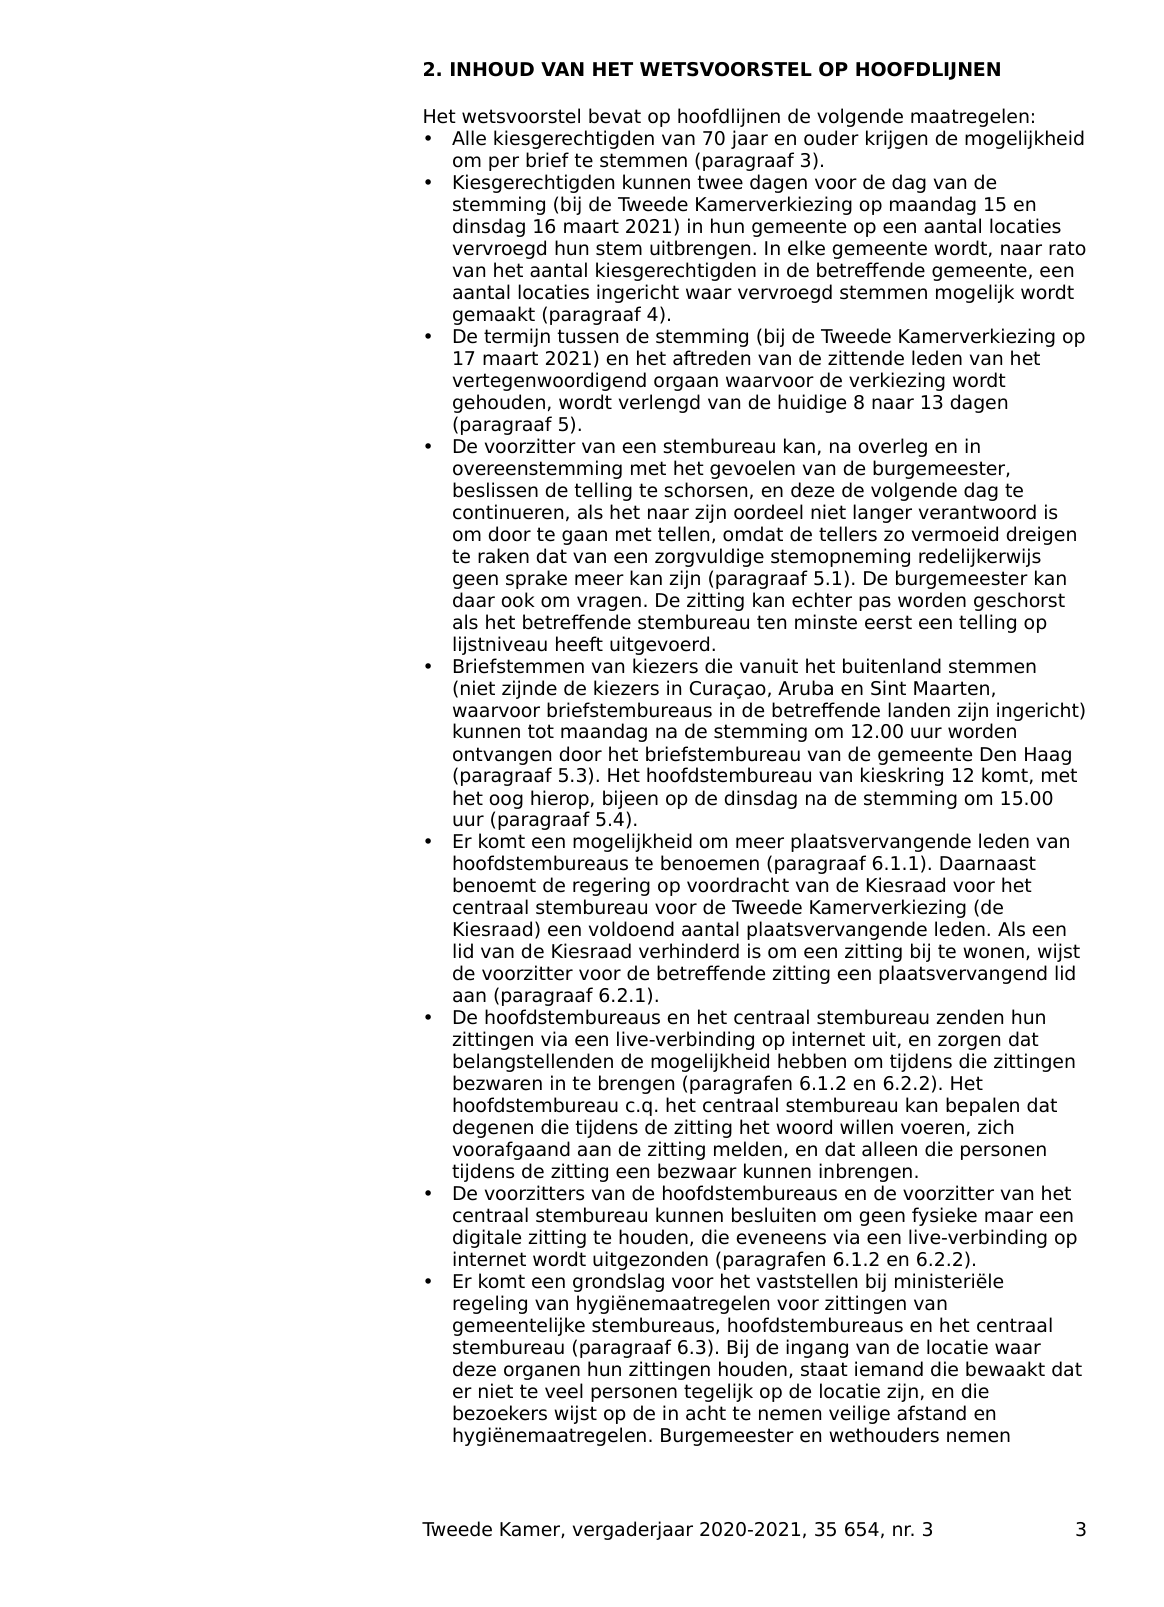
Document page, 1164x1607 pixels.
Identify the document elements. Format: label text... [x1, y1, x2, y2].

text • De hoofdstembureaus en het centraal stembureau zenden hun zittingen via een live-verbinding op internet uit, en zorgen dat belangstellenden de mogelijkheid hebben om tijdens die zittingen bezwaren in te brengen (paragrafen 6.1.2 en 6.2.2). Het hoofdstembureau c.q. het centraal stembureau kan bepalen dat degenen die tijdens de zitting het woord willen voeren, zich voorafgaand aan de zitting melden, en dat alleen die personen tijdens de zitting een bezwaar kunnen inbrengen. [422, 1007, 1087, 1183]
text • Er komt een mogelijkheid om meer plaatsvervangende leden van hoofdstembureaus te benoemen (paragraaf 6.1.1). Daarnaast benoemt de regering op voordracht van de Kiesraad voor het centraal stembureau voor de Tweede Kamerverkiezing (de Kiesraad) een voldoend aantal plaatsvervangende leden. Als een lid van de Kiesraad verhinderd is om een zitting bij te wonen, wijst de voorzitter voor de betreffende zitting een plaatsvervangend lid aan (paragraaf 6.2.1). [422, 831, 1087, 1007]
text • Alle kiesgerechtigden van 70 jaar en ouder krijgen de mogelijkheid om per brief te stemmen (paragraaf 3). [422, 128, 1087, 172]
subtitle 2. INHOUD VAN HET WETSVOORSTEL OP HOOFDLIJNEN [422, 59, 1087, 81]
text • Er komt een grondslag voor het vaststellen bij ministeriële regeling van hygiënemaatregelen voor zittingen van gemeentelijke stembureaus, hoofdstembureaus en het centraal stembureau (paragraaf 6.3). Bij de ingang van de locatie waar deze organen hun zittingen houden, staat iemand die bewaakt dat er niet te veel personen tegelijk op de locatie zijn, en die bezoekers wijst op de in acht te nemen veilige afstand en hygiënemaatregelen. Burgemeester en wethouders nemen [422, 1271, 1087, 1447]
text • De termijn tussen de stemming (bij de Tweede Kamerverkiezing op 17 maart 2021) en het aftreden van de zittende leden van het vertegenwoordigend orgaan waarvoor de verkiezing wordt gehouden, wordt verlengd van de huidige 8 naar 13 dagen (paragraaf 5). [422, 326, 1087, 436]
text • De voorzitter van een stembureau kan, na overleg en in overeenstemming met het gevoelen van de burgemeester, beslissen de telling te schorsen, en deze de volgende dag te continueren, als het naar zijn oordeel niet langer verantwoord is om door te gaan met tellen, omdat de tellers zo vermoeid dreigen te raken dat van een zorgvuldige stemopneming redelijkerwijs geen sprake meer kan zijn (paragraaf 5.1). De burgemeester kan daar ook om vragen. De zitting kan echter pas worden geschorst als het betreffende stembureau ten minste eerst een telling op lijstniveau heeft uitgevoerd. [422, 436, 1087, 656]
text • Kiesgerechtigden kunnen twee dagen voor de dag van de stemming (bij de Tweede Kamerverkiezing op maandag 15 en dinsdag 16 maart 2021) in hun gemeente op een aantal locaties vervroegd hun stem uitbrengen. In elke gemeente wordt, naar rato van het aantal kiesgerechtigden in de betreffende gemeente, een aantal locaties ingericht waar vervroegd stemmen mogelijk wordt gemaakt (paragraaf 4). [422, 172, 1087, 326]
text • Briefstemmen van kiezers die vanuit het buitenland stemmen (niet zijnde de kiezers in Curaçao, Aruba en Sint Maarten, waarvoor briefstembureaus in de betreffende landen zijn ingericht) kunnen tot maandag na de stemming om 12.00 uur worden ontvangen door het briefstembureau van de gemeente Den Haag (paragraaf 5.3). Het hoofdstembureau van kieskring 12 komt, met het oog hierop, bijeen op de dinsdag na de stemming om 15.00 uur (paragraaf 5.4). [422, 656, 1087, 831]
text Het wetsvoorstel bevat op hoofdlijnen de volgende maatregelen: [422, 106, 1087, 128]
text • De voorzitters van de hoofdstembureaus en de voorzitter van het centraal stembureau kunnen besluiten om geen fysieke maar een digitale zitting te houden, die eveneens via een live-verbinding op internet wordt uitgezonden (paragrafen 6.1.2 en 6.2.2). [422, 1183, 1087, 1271]
